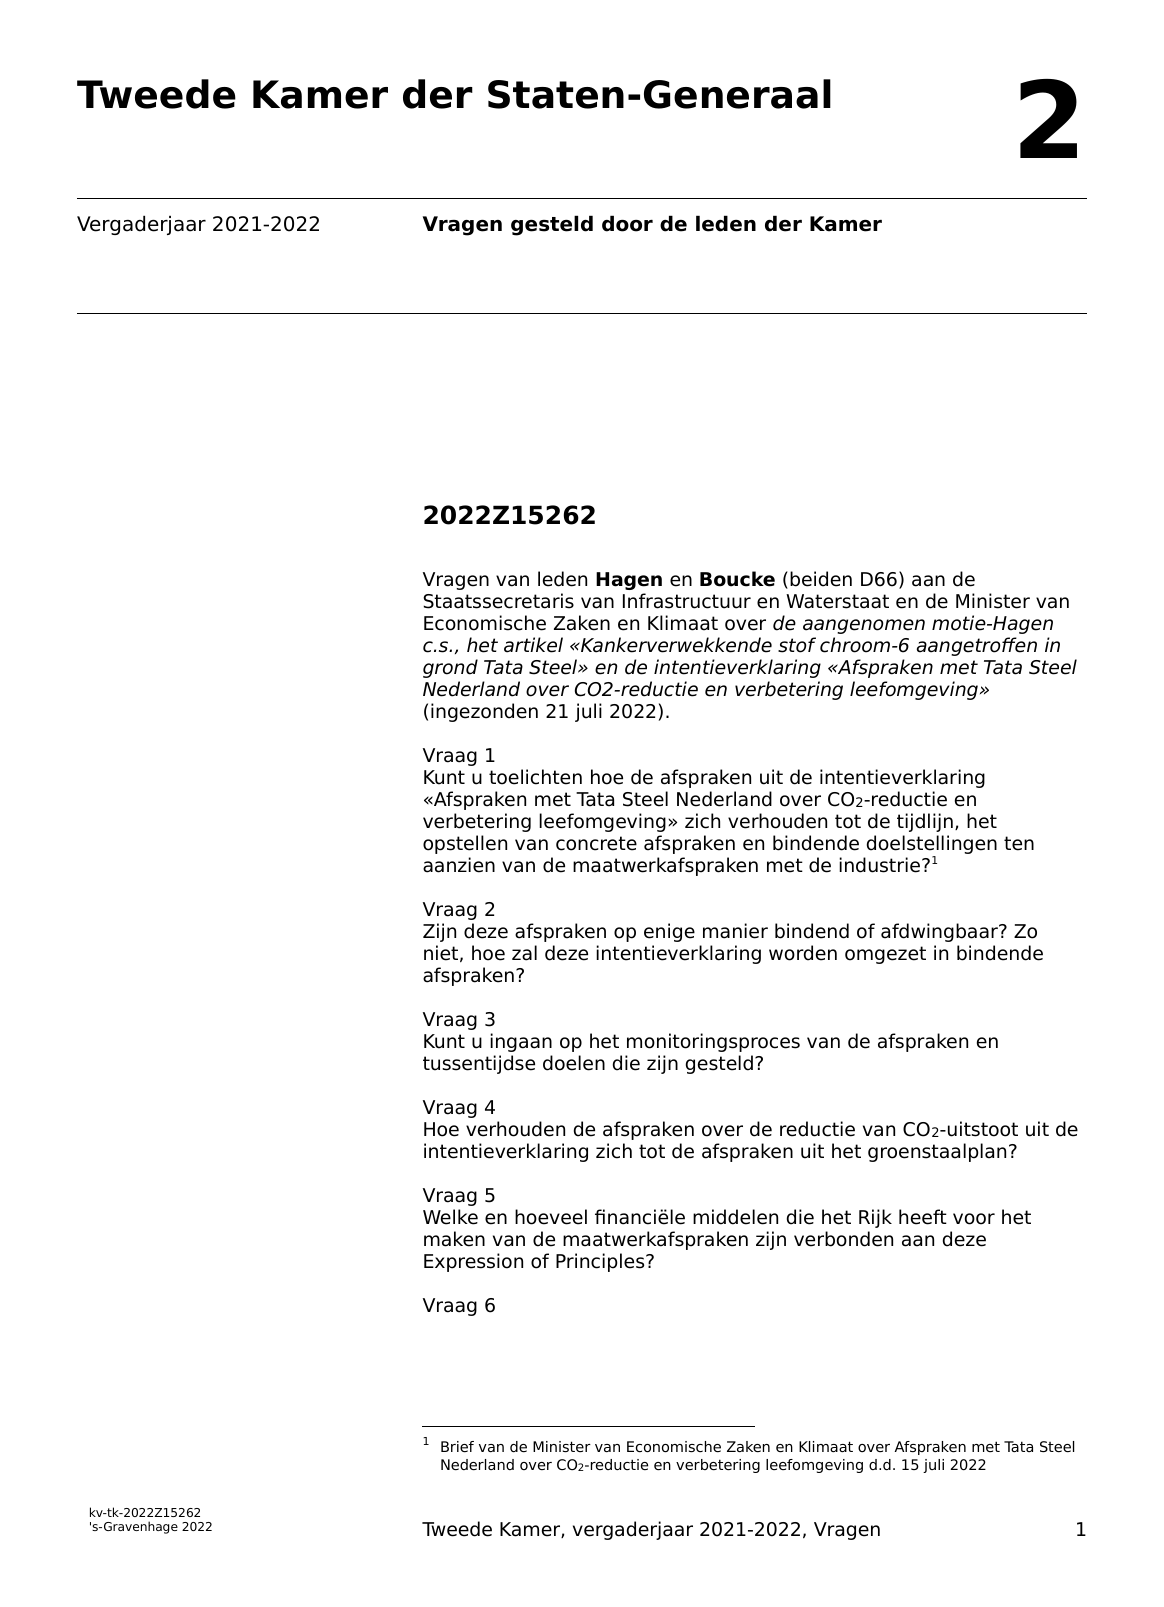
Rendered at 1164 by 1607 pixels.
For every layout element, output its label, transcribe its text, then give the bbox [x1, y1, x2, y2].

text Vraag 6 [422, 1295, 1087, 1317]
text Brief van de Minister van Economische Zaken en Klimaat over Afspraken met Tata Steel Nederland over CO2-reductie en verbetering leefomgeving d.d. 15 juli 2022 [422, 1435, 1087, 1474]
text Vraag 5 [422, 1185, 1087, 1207]
table_header Tweede Kamer der Staten-Generaal [77, 59, 886, 198]
text Vraag 1 [422, 745, 1087, 767]
text Hoe verhouden de afspraken over de reductie van CO2-uitstoot uit de intentieverklaring zich tot de afspraken uit het groenstaalplan? [422, 1119, 1087, 1163]
text Kunt u toelichten hoe de afspraken uit de intentieverklaring «Afspraken met Tata Steel Nederland over CO2-reductie en verbetering leefomgeving» zich verhouden tot de tijdlijn, het opstellen van concrete afspraken en bindende doelstellingen ten aanzien van de maatwerkafspraken met de industrie? [422, 767, 1087, 877]
text Vraag 4 [422, 1097, 1087, 1119]
text 2022Z15262 [422, 501, 1087, 531]
text Vraag 2 [422, 899, 1087, 921]
text Kunt u ingaan op het monitoringsproces van de afspraken en tussentijdse doelen die zijn gesteld? [422, 1031, 1087, 1075]
table_cell Vergaderjaar 2021-2022 [77, 199, 422, 313]
table_header 2 [886, 59, 1087, 198]
table_cell Vragen gesteld door de leden der Kamer [422, 199, 1087, 313]
text Vragen van leden Hagen en Boucke (beiden D66) aan de Staatssecretaris van Infrastructuur en Waterstaat en de Minister van Economische Zaken en Klimaat over de aangenomen motie-Hagen c.s., het artikel «Kankerverwekkende stof chroom-6 aangetroffen in grond Tata Steel» en de intentieverklaring «Afspraken met Tata Steel Nederland over CO2-reductie en verbetering leefomgeving» (ingezonden 21 juli 2022). [422, 569, 1087, 723]
text 's-Gravenhage 2022 [88, 1520, 323, 1534]
text kv-tk-2022Z15262 [88, 1506, 323, 1520]
text Welke en hoeveel financiële middelen die het Rijk heeft voor het maken van de maatwerkafspraken zijn verbonden aan deze Expression of Principles? [422, 1207, 1087, 1273]
text Vraag 3 [422, 1009, 1087, 1031]
text Zijn deze afspraken op enige manier bindend of afdwingbaar? Zo niet, hoe zal deze intentieverklaring worden omgezet in bindende afspraken? [422, 921, 1087, 987]
